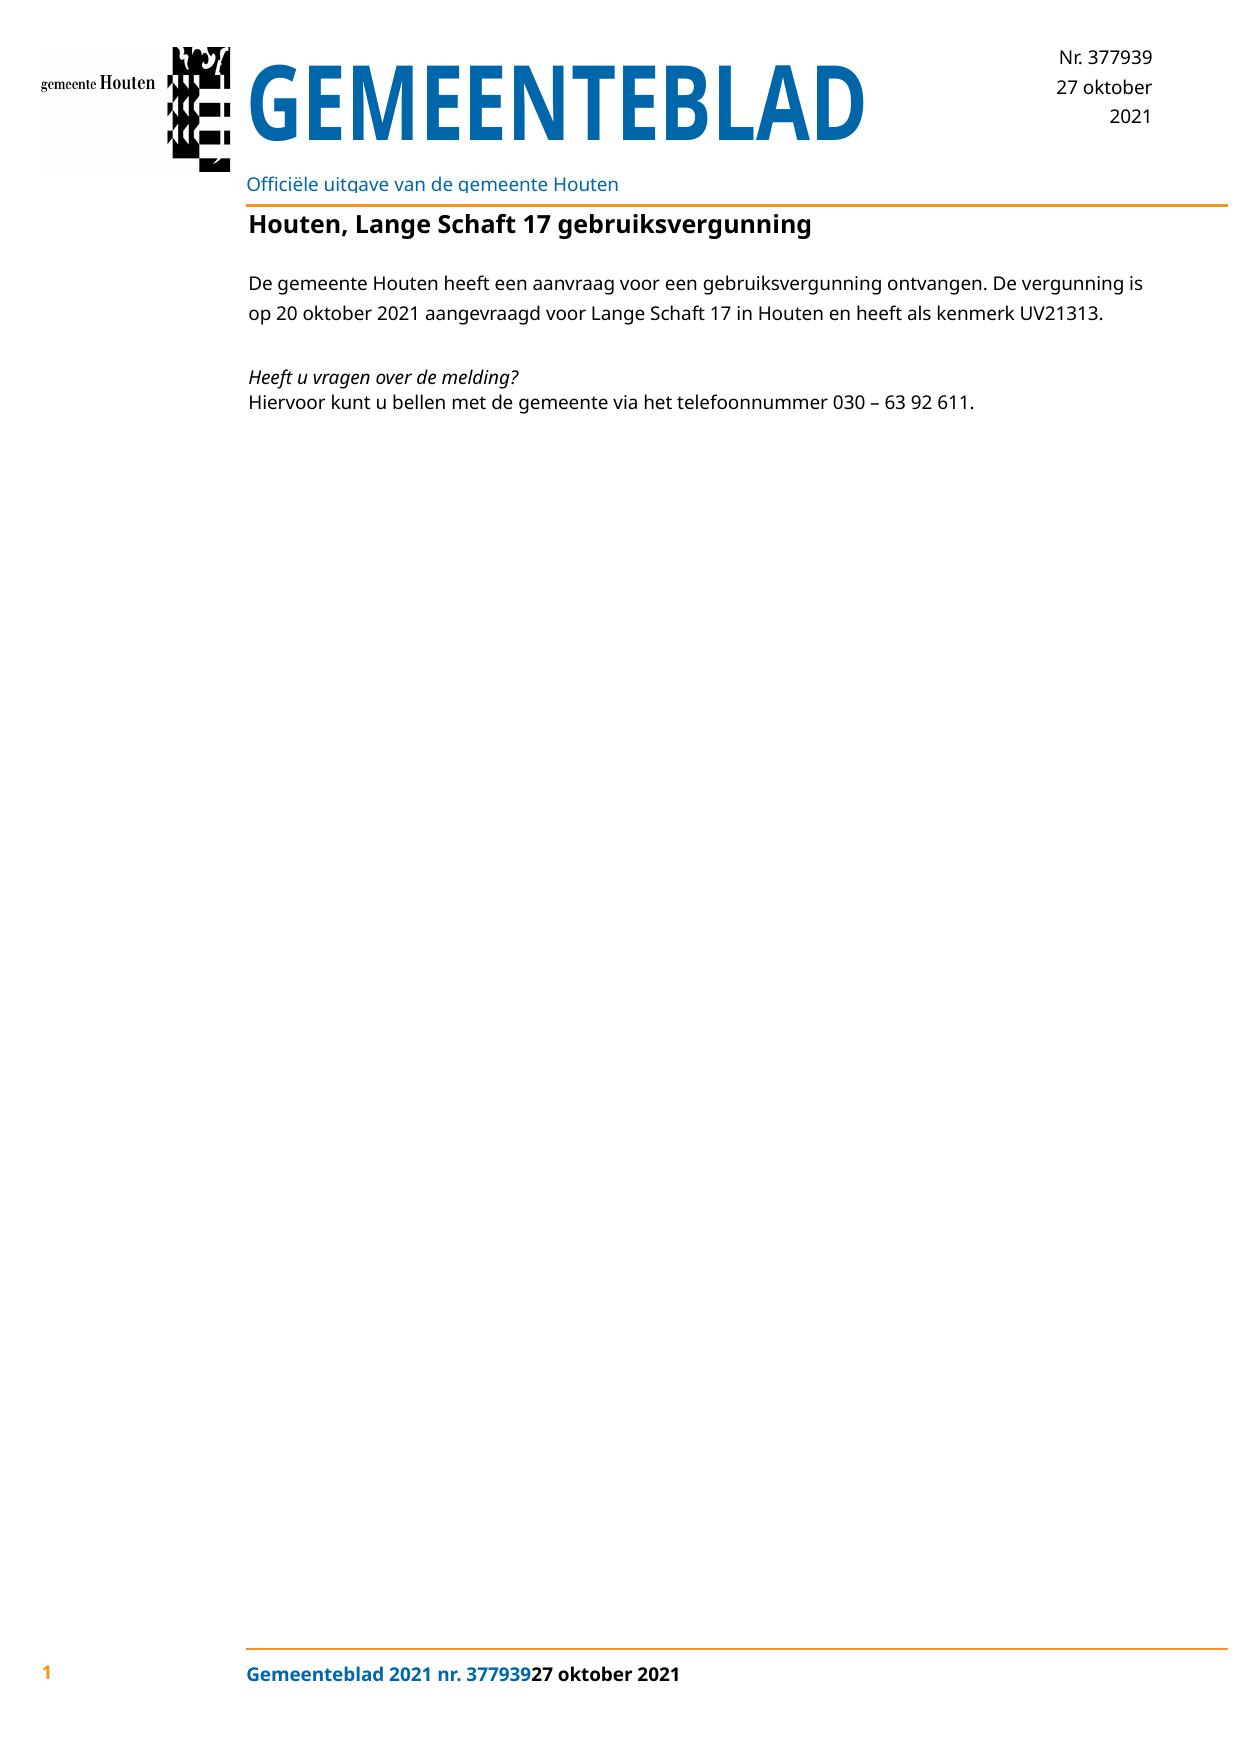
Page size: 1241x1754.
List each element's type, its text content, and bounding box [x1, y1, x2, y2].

picture [41, 47, 231, 172]
text Houten, Lange Schaft 17 gebruiksvergunning [248, 207, 1152, 241]
text Hiervoor kunt u bellen met de gemeente via het telefoonnummer 030 – 63 92 611. [248, 389, 1152, 415]
text De gemeente Houten heeft een aanvraag voor een gebruiksvergunning ontvangen. De vergunning is op 20 oktober 2021 aangevraagd voor Lange Schaft 17 in Houten en heeft als kenmerk UV21313. [248, 270, 1152, 326]
text Heeft u vragen over de melding? [248, 364, 1152, 389]
